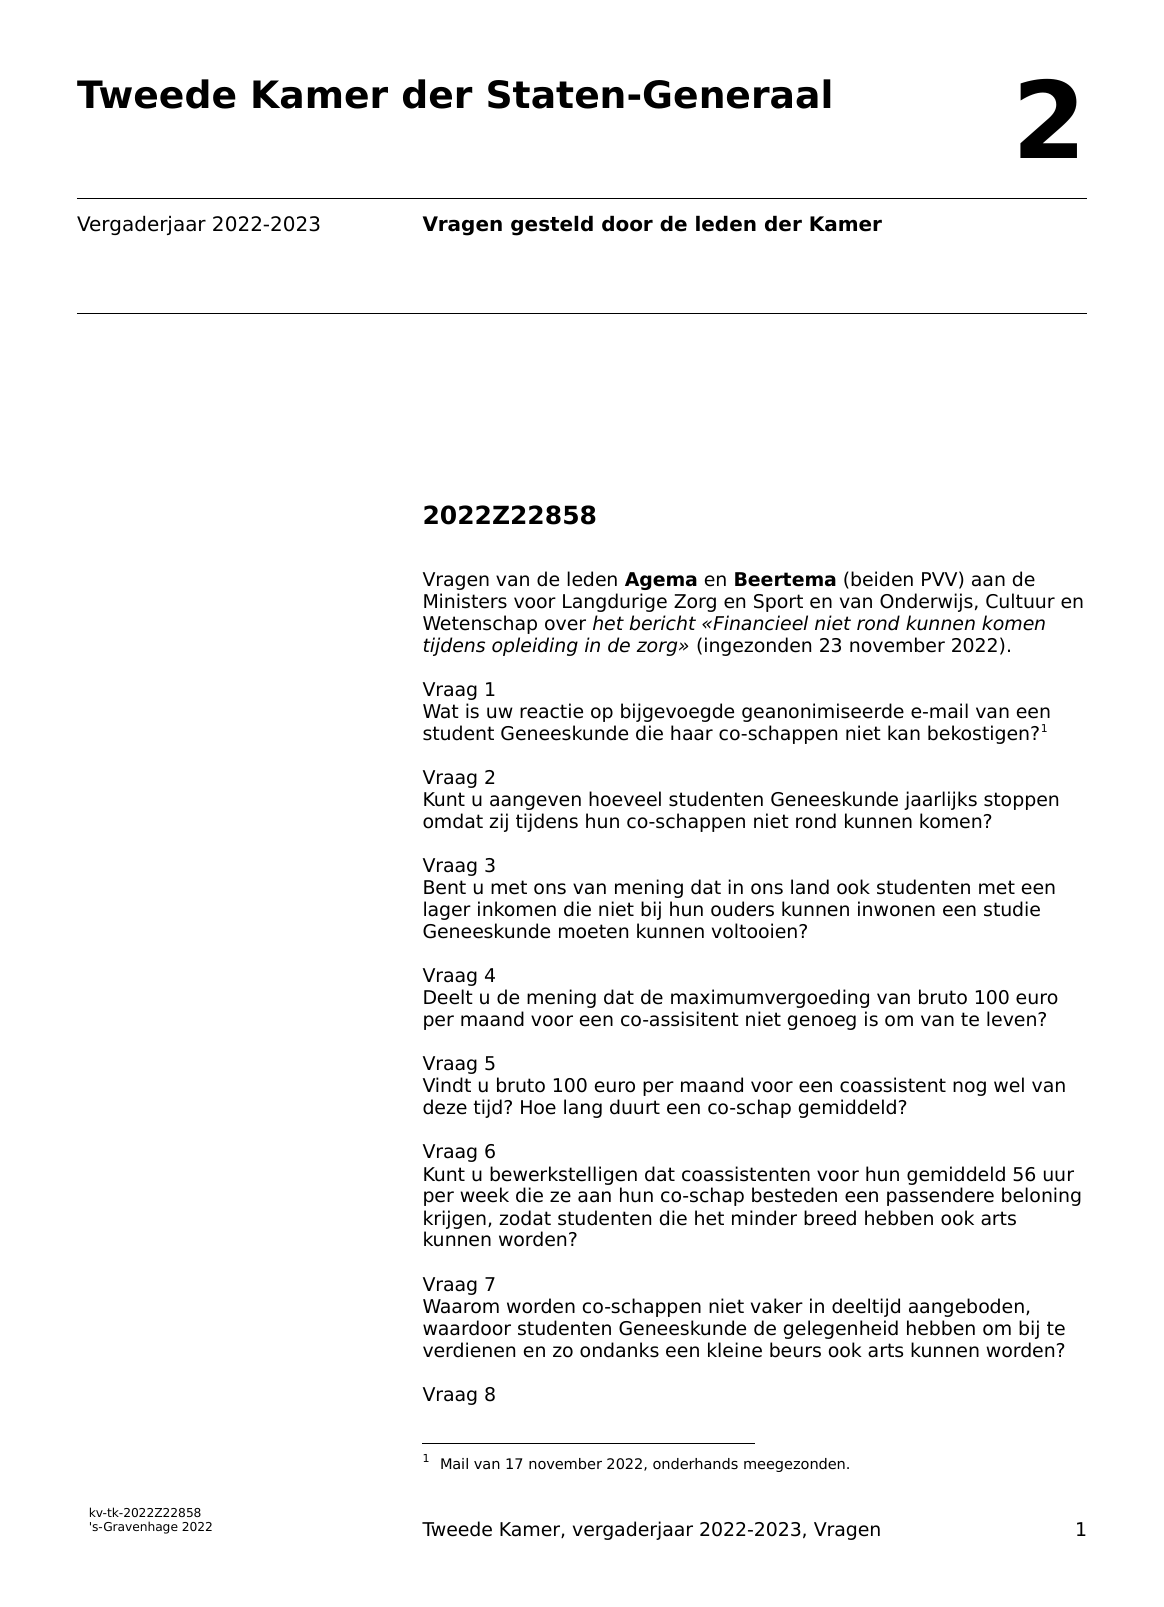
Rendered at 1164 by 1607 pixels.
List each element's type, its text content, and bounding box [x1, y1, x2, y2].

text 's-Gravenhage 2022 [88, 1520, 323, 1534]
table_cell Vragen gesteld door de leden der Kamer [422, 199, 1087, 313]
table_cell Vergaderjaar 2022-2023 [77, 199, 422, 313]
text kv-tk-2022Z22858 [88, 1506, 323, 1520]
text Vraag 6 [422, 1141, 1087, 1163]
text Vindt u bruto 100 euro per maand voor een coassistent nog wel van deze tijd? Hoe lang duurt een co-schap gemiddeld? [422, 1075, 1087, 1119]
text Vraag 2 [422, 767, 1087, 789]
text 2022Z22858 [422, 501, 1087, 531]
text Vraag 1 [422, 679, 1087, 701]
text Bent u met ons van mening dat in ons land ook studenten met een lager inkomen die niet bij hun ouders kunnen inwonen een studie Geneeskunde moeten kunnen voltooien? [422, 877, 1087, 943]
text Kunt u aangeven hoeveel studenten Geneeskunde jaarlijks stoppen omdat zij tijdens hun co-schappen niet rond kunnen komen? [422, 789, 1087, 833]
text Mail van 17 november 2022, onderhands meegezonden. [422, 1452, 1087, 1474]
text Vraag 3 [422, 855, 1087, 877]
text Vragen van de leden Agema en Beertema (beiden PVV) aan de Ministers voor Langdurige Zorg en Sport en van Onderwijs, Cultuur en Wetenschap over het bericht «Financieel niet rond kunnen komen tijdens opleiding in de zorg» (ingezonden 23 november 2022). [422, 569, 1087, 657]
text Vraag 7 [422, 1273, 1087, 1296]
text Deelt u de mening dat de maximumvergoeding van bruto 100 euro per maand voor een co-assisitent niet genoeg is om van te leven? [422, 987, 1087, 1031]
text Vraag 8 [422, 1384, 1087, 1406]
text Wat is uw reactie op bijgevoegde geanonimiseerde e-mail van een student Geneeskunde die haar co-schappen niet kan bekostigen? [422, 701, 1087, 745]
table_header Tweede Kamer der Staten-Generaal [77, 59, 886, 198]
text Waarom worden co-schappen niet vaker in deeltijd aangeboden, waardoor studenten Geneeskunde de gelegenheid hebben om bij te verdienen en zo ondanks een kleine beurs ook arts kunnen worden? [422, 1296, 1087, 1361]
text Kunt u bewerkstelligen dat coassistenten voor hun gemiddeld 56 uur per week die ze aan hun co-schap besteden een passendere beloning krijgen, zodat studenten die het minder breed hebben ook arts kunnen worden? [422, 1163, 1087, 1251]
text Vraag 5 [422, 1053, 1087, 1075]
table_header 2 [886, 59, 1087, 198]
text Vraag 4 [422, 965, 1087, 987]
